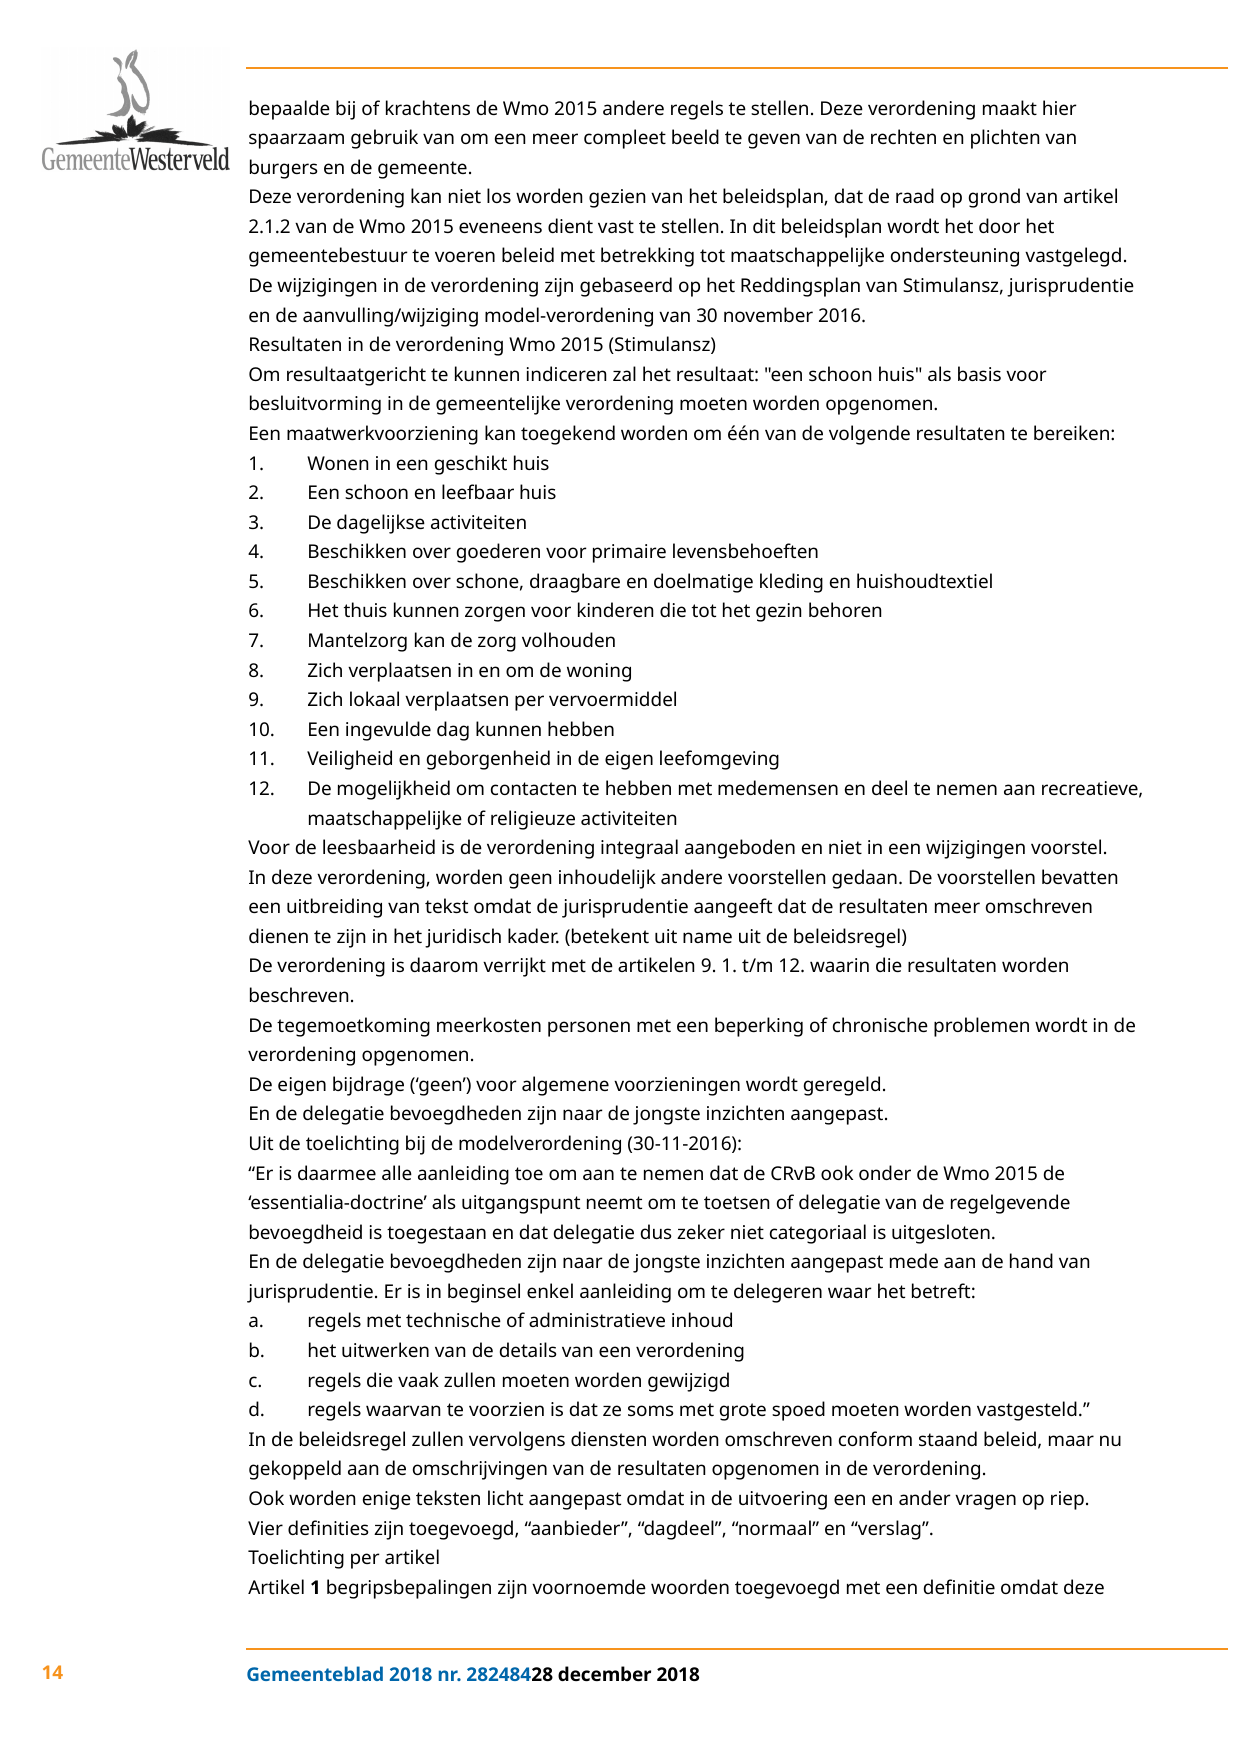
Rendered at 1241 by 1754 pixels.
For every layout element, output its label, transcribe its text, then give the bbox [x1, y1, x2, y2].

text Deze verordening kan niet los worden gezien van het beleidsplan, dat de raad op grond van artikel 2.1.2 van de Wmo 2015 eveneens dient vast te stellen. In dit beleidsplan wordt het door het gemeentebestuur te voeren beleid met betrekking tot maatschappelijke ondersteuning vastgelegd. [248, 183, 1152, 268]
text Om resultaatgericht te kunnen indiceren zal het resultaat: "een schoon huis" als basis voor besluitvorming in de gemeentelijke verordening moeten worden opgenomen. [248, 361, 1152, 416]
text Ook worden enige teksten licht aangepast omdat in de uitvoering een en ander vragen op riep. [248, 1485, 1152, 1511]
list Mantelzorg kan de zorg volhouden [248, 627, 1152, 653]
list De mogelijkheid om contacten te hebben met medemensen en deel te nemen aan recreatieve, maatschappelijke of religieuze activiteiten [248, 775, 1152, 831]
text Toelichting per artikel [248, 1544, 1152, 1570]
text De tegemoetkoming meerkosten personen met een beperking of chronische problemen wordt in de verordening opgenomen. [248, 1012, 1152, 1067]
list Zich verplaatsen in en om de woning [248, 657, 1152, 683]
text Vier definities zijn toegevoegd, “aanbieder”, “dagdeel”, “normaal” en “verslag”. [248, 1515, 1152, 1541]
list Zich lokaal verplaatsen per vervoermiddel [248, 686, 1152, 712]
text De verordening is daarom verrijkt met de artikelen 9. 1. t/m 12. waarin die resultaten worden beschreven. [248, 953, 1152, 1008]
list Wonen in een geschikt huis [248, 450, 1152, 476]
text Voor de leesbaarheid is de verordening integraal aangeboden en niet in een wijzigingen voorstel. [248, 834, 1152, 860]
list regels die vaak zullen moeten worden gewijzigd [248, 1367, 1152, 1393]
text Uit de toelichting bij de modelverordening (30-11-2016): [248, 1130, 1152, 1156]
list het uitwerken van de details van een verordening [248, 1337, 1152, 1363]
text In deze verordening, worden geen inhoudelijk andere voorstellen gedaan. De voorstellen bevatten een uitbreiding van tekst omdat de jurisprudentie aangeeft dat de resultaten meer omschreven dienen te zijn in het juridisch kader. (betekent uit name uit de beleidsregel) [248, 864, 1152, 949]
list Veiligheid en geborgenheid in de eigen leefomgeving [248, 746, 1152, 771]
list regels waarvan te voorzien is dat ze soms met grote spoed moeten worden vastgesteld.” [248, 1396, 1152, 1422]
list Het thuis kunnen zorgen voor kinderen die tot het gezin behoren [248, 598, 1152, 623]
picture [41, 47, 231, 172]
text “Er is daarmee alle aanleiding toe om aan te nemen dat de CRvB ook onder de Wmo 2015 de [248, 1160, 1152, 1186]
text bepaalde bij of krachtens de Wmo 2015 andere regels te stellen. Deze verordening maakt hier spaarzaam gebruik van om een meer compleet beeld te geven van de rechten en plichten van burgers en de gemeente. [248, 95, 1152, 180]
text En de delegatie bevoegdheden zijn naar de jongste inzichten aangepast mede aan de hand van jurisprudentie. Er is in beginsel enkel aanleiding om te delegeren waar het betreft: [248, 1248, 1152, 1304]
list Een schoon en leefbaar huis [248, 479, 1152, 505]
text Resultaten in de verordening Wmo 2015 (Stimulansz) [248, 331, 1152, 357]
list Beschikken over schone, draagbare en doelmatige kleding en huishoudtextiel [248, 568, 1152, 594]
list De dagelijkse activiteiten [248, 509, 1152, 535]
text ‘essentialia-doctrine’ als uitgangspunt neemt om te toetsen of delegatie van de regelgevende [248, 1189, 1152, 1215]
list Beschikken over goederen voor primaire levensbehoeften [248, 538, 1152, 564]
text En de delegatie bevoegdheden zijn naar de jongste inzichten aangepast. [248, 1101, 1152, 1126]
list regels met technische of administratieve inhoud [248, 1308, 1152, 1333]
text In de beleidsregel zullen vervolgens diensten worden omschreven conform staand beleid, maar nu gekoppeld aan de omschrijvingen van de resultaten opgenomen in de verordening. [248, 1426, 1152, 1481]
text De wijzigingen in de verordening zijn gebaseerd op het Reddingsplan van Stimulansz, jurisprudentie en de aanvulling/wijziging model-verordening van 30 november 2016. [248, 272, 1152, 328]
text Artikel 1 begripsbepalingen zijn voornoemde woorden toegevoegd met een definitie omdat deze [248, 1574, 1152, 1600]
text De eigen bijdrage (‘geen’) voor algemene voorzieningen wordt geregeld. [248, 1071, 1152, 1097]
text Een maatwerkvoorziening kan toegekend worden om één van de volgende resultaten te bereiken: [248, 420, 1152, 446]
list Een ingevulde dag kunnen hebben [248, 716, 1152, 742]
text bevoegdheid is toegestaan en dat delegatie dus zeker niet categoriaal is uitgesloten. [248, 1219, 1152, 1245]
